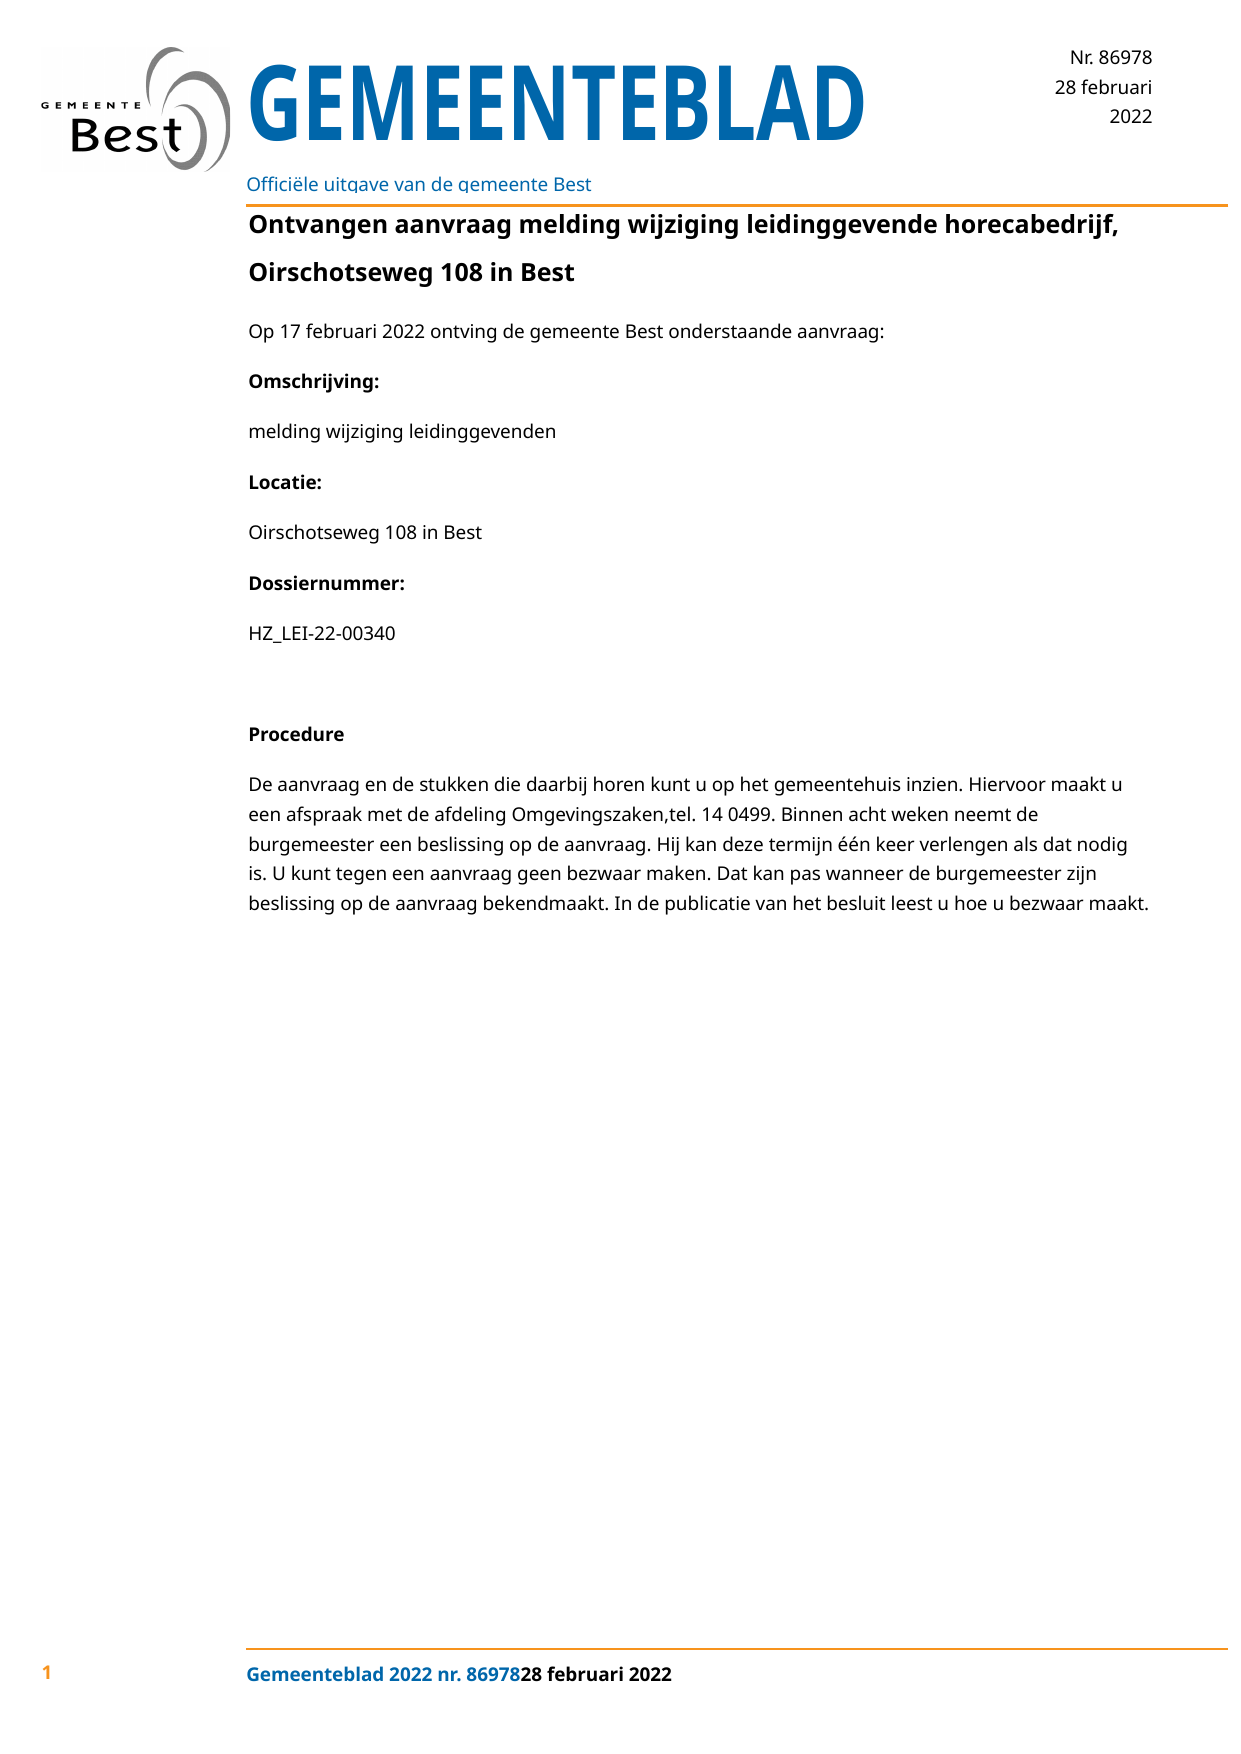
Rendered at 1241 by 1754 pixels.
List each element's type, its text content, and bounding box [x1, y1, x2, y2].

text Omschrijving: [248, 368, 1152, 394]
text Procedure [248, 721, 1152, 747]
text Ontvangen aanvraag melding wijziging leidinggevende horecabedrijf, Oirschotseweg 108 in Best [248, 207, 1152, 288]
text Locatie: [248, 469, 1152, 495]
text Op 17 februari 2022 ontving de gemeente Best onderstaande aanvraag: [248, 318, 1152, 344]
text Dossiernummer: [248, 570, 1152, 596]
text Oirschotseweg 108 in Best [248, 519, 1152, 545]
text De aanvraag en de stukken die daarbij horen kunt u op het gemeentehuis inzien. Hiervoor maakt u een afspraak met de afdeling Omgevingszaken,tel. 14 0499. Binnen acht weken neemt de burgemeester een beslissing op de aanvraag. Hij kan deze termijn één keer verlengen als dat nodig is. U kunt tegen een aanvraag geen bezwaar maken. Dat kan pas wanneer de burgemeester zijn beslissing op de aanvraag bekendmaakt. In de publicatie van het besluit leest u hoe u bezwaar maakt. [248, 772, 1152, 916]
text HZ_LEI-22-00340 [248, 620, 1152, 646]
text melding wijziging leidinggevenden [248, 419, 1152, 444]
picture [41, 47, 231, 172]
